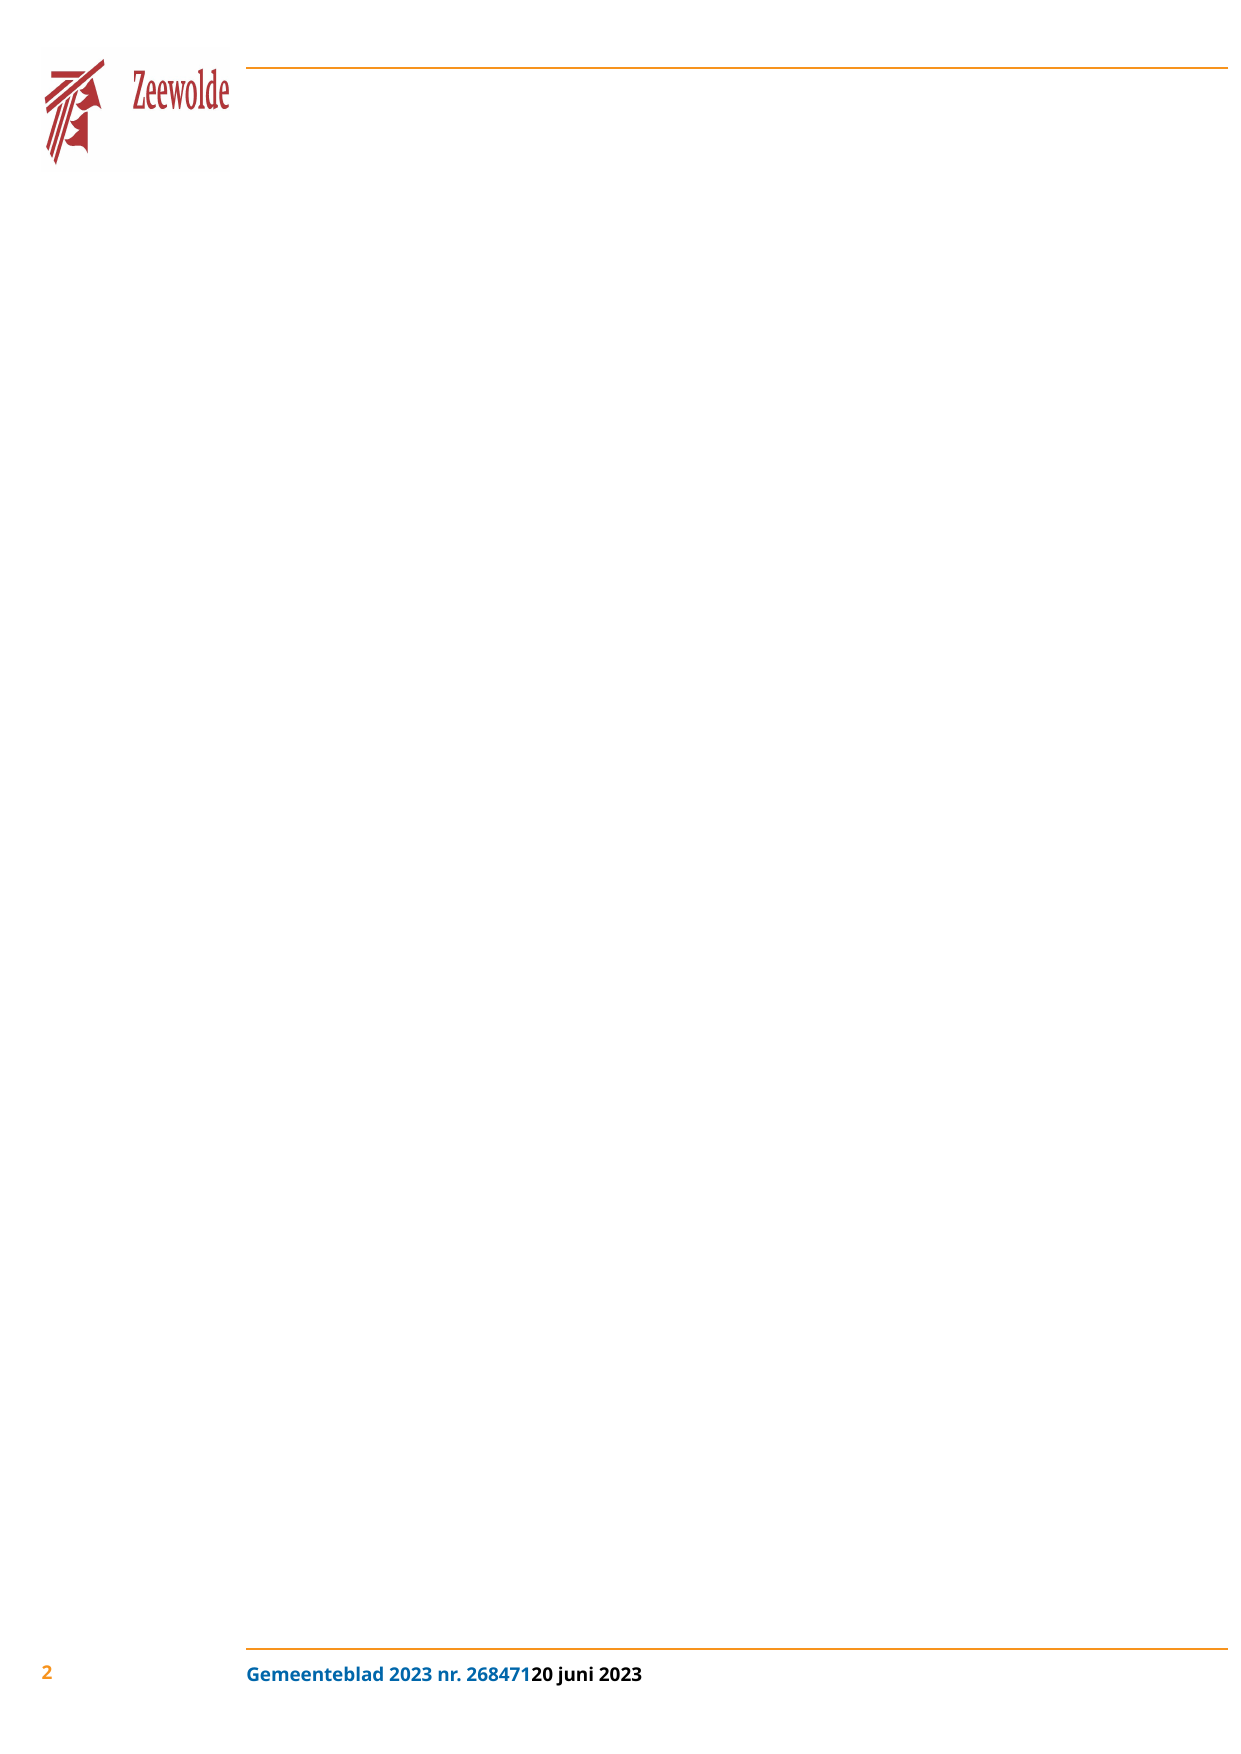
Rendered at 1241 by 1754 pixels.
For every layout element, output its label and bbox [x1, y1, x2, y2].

picture [41, 47, 231, 172]
